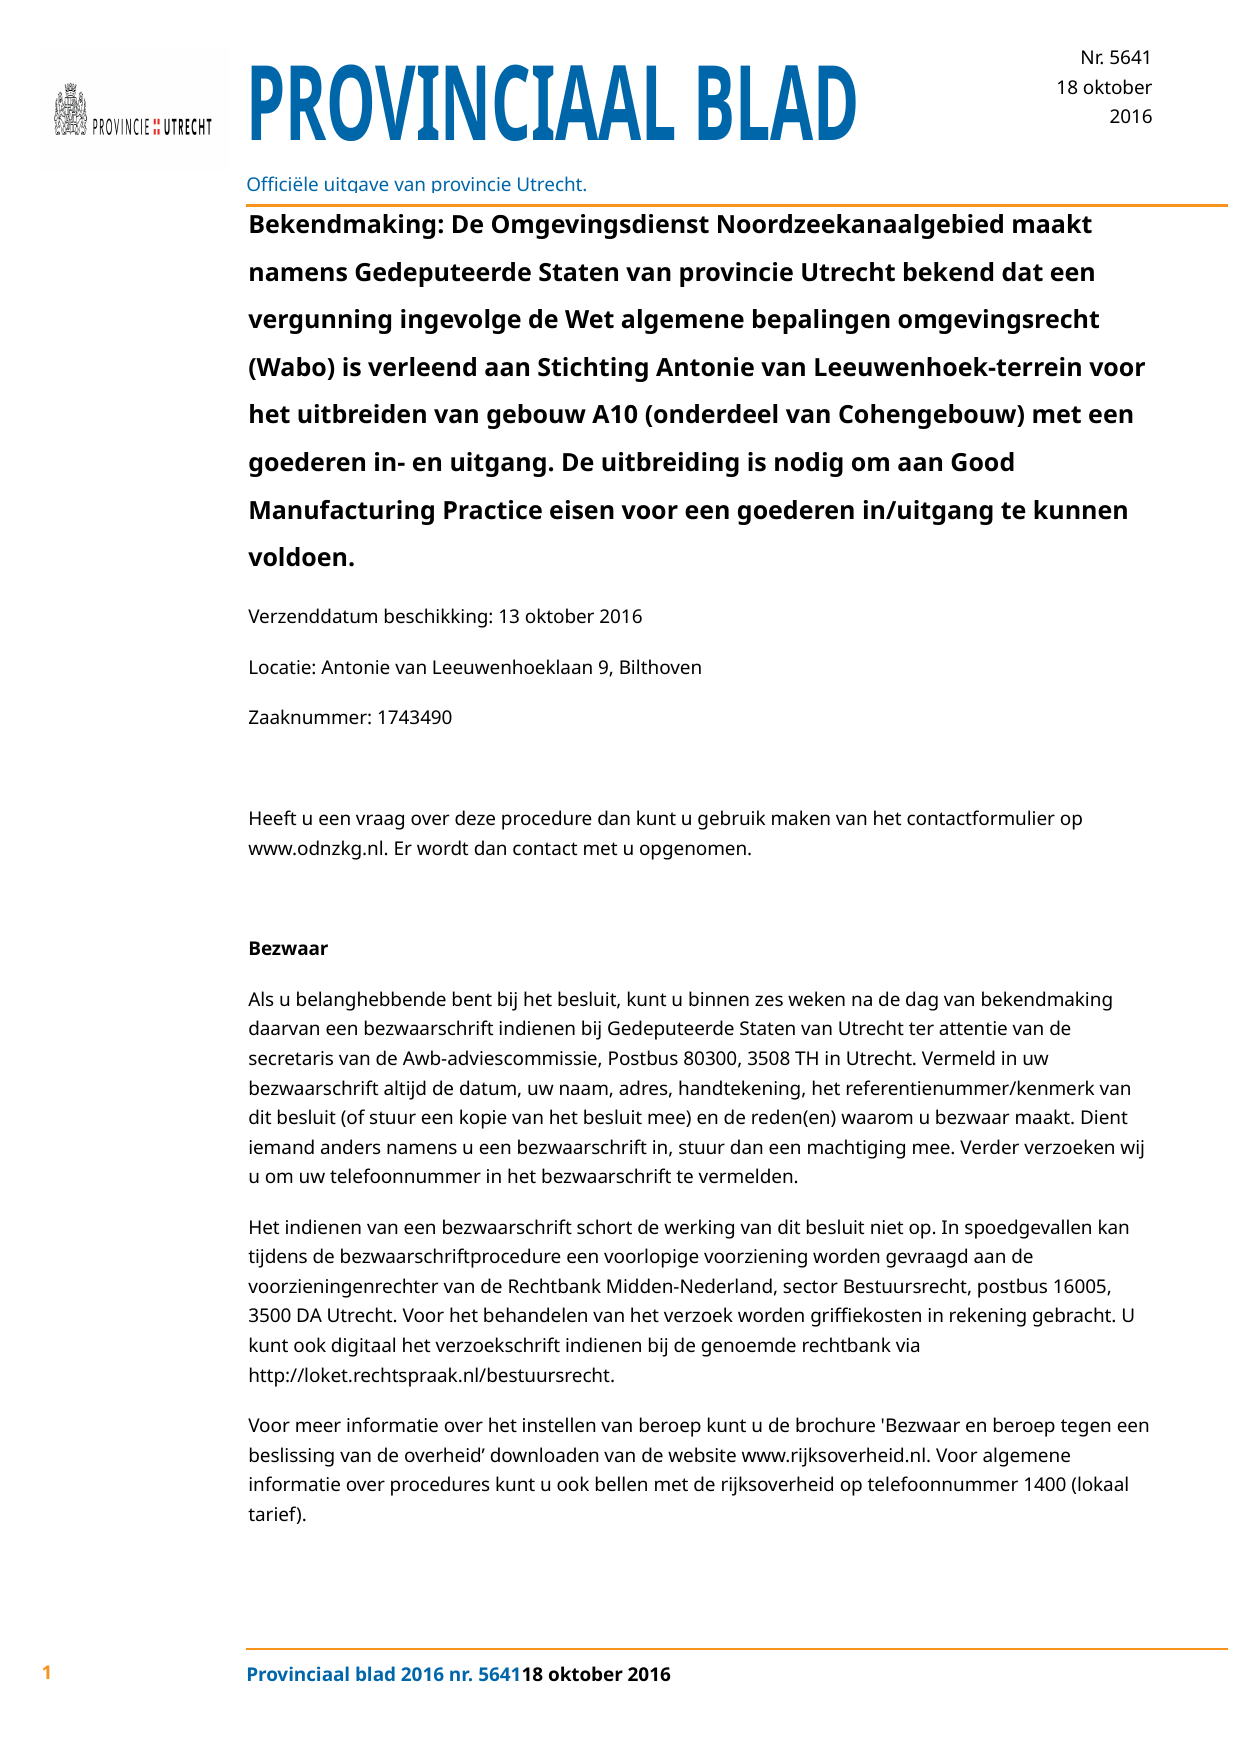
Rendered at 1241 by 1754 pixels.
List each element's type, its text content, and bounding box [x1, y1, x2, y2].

text Het indienen van een bezwaarschrift schort de werking van dit besluit niet op. In spoedgevallen kan tijdens de bezwaarschriftprocedure een voorlopige voorziening worden gevraagd aan de voorzieningenrechter van de Rechtbank Midden-Nederland, sector Bestuursrecht, postbus 16005, 3500 DA Utrecht. Voor het behandelen van het verzoek worden griffiekosten in rekening gebracht. U kunt ook digitaal het verzoekschrift indienen bij de genoemde rechtbank via http://loket.rechtspraak.nl/bestuursrecht. [248, 1214, 1152, 1388]
text Bezwaar [248, 936, 1152, 961]
text Bekendmaking: De Omgevingsdienst Noordzeekanaalgebied maakt namens Gedeputeerde Staten van provincie Utrecht bekend dat een vergunning ingevolge de Wet algemene bepalingen omgevingsrecht (Wabo) is verleend aan Stichting Antonie van Leeuwenhoek-terrein voor het uitbreiden van gebouw A10 (onderdeel van Cohengebouw) met een goederen in- en uitgang. De uitbreiding is nodig om aan Good Manufacturing Practice eisen voor een goederen in/uitgang te kunnen voldoen. [248, 207, 1152, 574]
text Heeft u een vraag over deze procedure dan kunt u gebruik maken van het contactformulier op www.odnzkg.nl. Er wordt dan contact met u opgenomen. [248, 805, 1152, 861]
text Voor meer informatie over het instellen van beroep kunt u de brochure 'Bezwaar en beroep tegen een beslissing van de overheid’ downloaden van de website www.rijksoverheid.nl. Voor algemene informatie over procedures kunt u ook bellen met de rijksoverheid op telefoonnummer 1400 (lokaal tarief). [248, 1412, 1152, 1527]
text Verzenddatum beschikking: 13 oktober 2016 [248, 603, 1152, 629]
picture [41, 47, 231, 172]
text Locatie: Antonie van Leeuwenhoeklaan 9, Bilthoven [248, 654, 1152, 680]
text Zaaknummer: 1743490 [248, 704, 1152, 730]
text Als u belanghebbende bent bij het besluit, kunt u binnen zes weken na de dag van bekendmaking daarvan een bezwaarschrift indienen bij Gedeputeerde Staten van Utrecht ter attentie van de secretaris van de Awb-adviescommissie, Postbus 80300, 3508 TH in Utrecht. Vermeld in uw bezwaarschrift altijd de datum, uw naam, adres, handtekening, het referentienummer/kenmerk van dit besluit (of stuur een kopie van het besluit mee) en de reden(en) waarom u bezwaar maakt. Dient iemand anders namens u een bezwaarschrift in, stuur dan een machtiging mee. Verder verzoeken wij u om uw telefoonnummer in het bezwaarschrift te vermelden. [248, 986, 1152, 1189]
